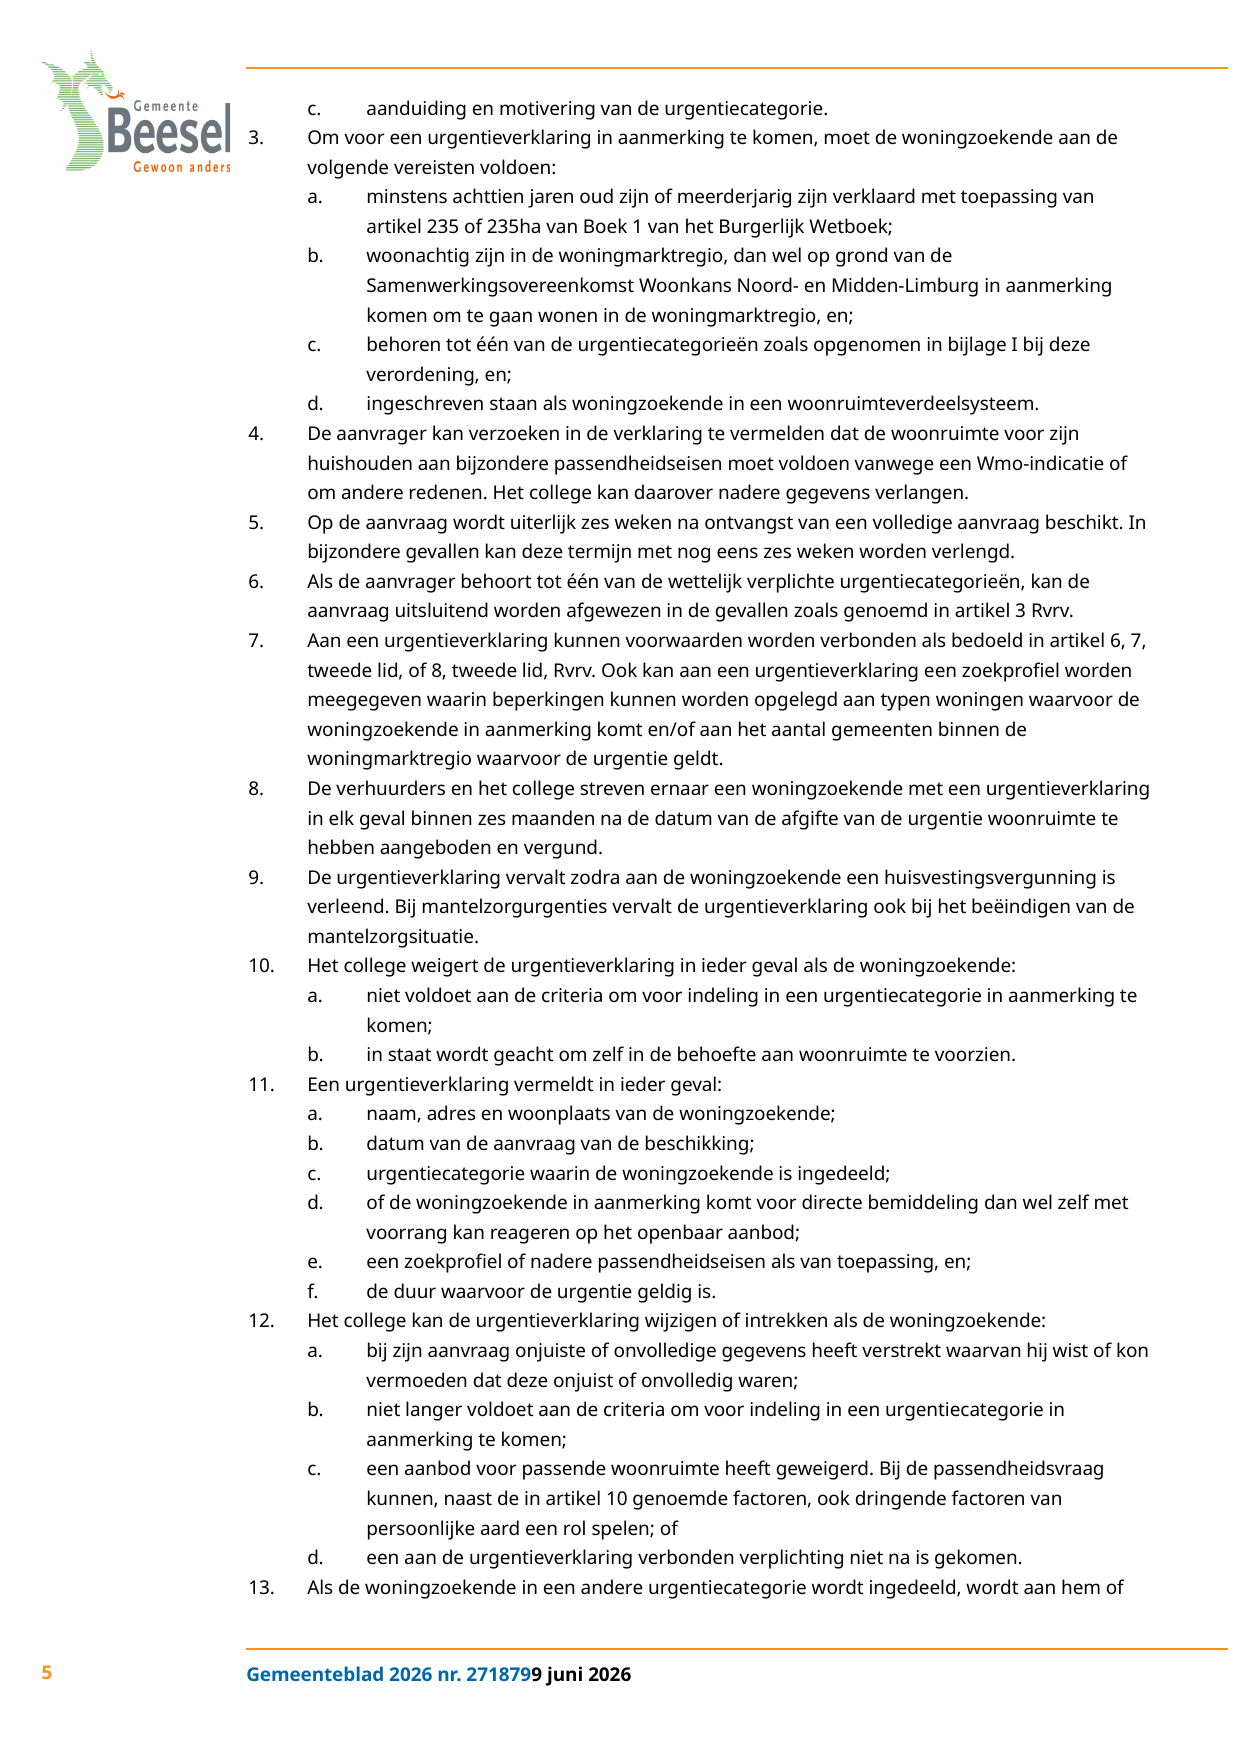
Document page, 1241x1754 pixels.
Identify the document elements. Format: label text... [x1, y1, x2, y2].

list Een urgentieverklaring vermeldt in ieder geval: [248, 1071, 1152, 1097]
list Het college weigert de urgentieverklaring in ieder geval als de woningzoekende: [248, 953, 1152, 978]
list of de woningzoekende in aanmerking komt voor directe bemiddeling dan wel zelf met voorrang kan reageren op het openbaar aanbod; [307, 1189, 1152, 1245]
list datum van de aanvraag van de beschikking; [307, 1130, 1152, 1156]
list Op de aanvraag wordt uiterlijk zes weken na ontvangst van een volledige aanvraag beschikt. In bijzondere gevallen kan deze termijn met nog eens zes weken worden verlengd. [248, 509, 1152, 564]
picture [41, 47, 231, 172]
list naam, adres en woonplaats van de woningzoekende; [307, 1101, 1152, 1126]
list urgentiecategorie waarin de woningzoekende is ingedeeld; [307, 1160, 1152, 1186]
list in staat wordt geacht om zelf in de behoefte aan woonruimte te voorzien. [307, 1041, 1152, 1067]
list niet langer voldoet aan de criteria om voor indeling in een urgentiecategorie in aanmerking te komen; [307, 1396, 1152, 1452]
list een aanbod voor passende woonruimte heeft geweigerd. Bij de passendheidsvraag kunnen, naast de in artikel 10 genoemde factoren, ook dringende factoren van persoonlijke aard een rol spelen; of [307, 1456, 1152, 1541]
list bij zijn aanvraag onjuiste of onvolledige gegevens heeft verstrekt waarvan hij wist of kon vermoeden dat deze onjuist of onvolledig waren; [307, 1337, 1152, 1393]
list een zoekprofiel of nadere passendheidseisen als van toepassing, en; [307, 1248, 1152, 1274]
list Om voor een urgentieverklaring in aanmerking te komen, moet de woningzoekende aan de volgende vereisten voldoen: [248, 124, 1152, 180]
list een aan de urgentieverklaring verbonden verplichting niet na is gekomen. [307, 1544, 1152, 1570]
list minstens achttien jaren oud zijn of meerderjarig zijn verklaard met toepassing van artikel 235 of 235ha van Boek 1 van het Burgerlijk Wetboek; [307, 183, 1152, 239]
list behoren tot één van de urgentiecategorieën zoals opgenomen in bijlage I bij deze verordening, en; [307, 331, 1152, 387]
list De urgentieverklaring vervalt zodra aan de woningzoekende een huisvestingsvergunning is verleend. Bij mantelzorgurgenties vervalt de urgentieverklaring ook bij het beëindigen van de mantelzorgsituatie. [248, 864, 1152, 949]
list woonachtig zijn in de woningmarktregio, dan wel op grond van de Samenwerkingsovereenkomst Woonkans Noord- en Midden-Limburg in aanmerking komen om te gaan wonen in de woningmarktregio, en; [307, 243, 1152, 328]
list Als de woningzoekende in een andere urgentiecategorie wordt ingedeeld, wordt aan hem of [248, 1574, 1152, 1600]
list De aanvrager kan verzoeken in de verklaring te vermelden dat de woonruimte voor zijn huishouden aan bijzondere passendheidseisen moet voldoen vanwege een Wmo-indicatie of om andere redenen. Het college kan daarover nadere gegevens verlangen. [248, 420, 1152, 505]
list ingeschreven staan als woningzoekende in een woonruimteverdeelsysteem. [307, 391, 1152, 416]
list Het college kan de urgentieverklaring wijzigen of intrekken als de woningzoekende: [248, 1308, 1152, 1333]
list aanduiding en motivering van de urgentiecategorie. [307, 95, 1152, 121]
list Als de aanvrager behoort tot één van de wettelijk verplichte urgentiecategorieën, kan de aanvraag uitsluitend worden afgewezen in de gevallen zoals genoemd in artikel 3 Rvrv. [248, 568, 1152, 623]
list De verhuurders en het college streven ernaar een woningzoekende met een urgentieverklaring in elk geval binnen zes maanden na de datum van de afgifte van de urgentie woonruimte te hebben aangeboden en vergund. [248, 775, 1152, 860]
list de duur waarvoor de urgentie geldig is. [307, 1278, 1152, 1304]
list niet voldoet aan de criteria om voor indeling in een urgentiecategorie in aanmerking te komen; [307, 982, 1152, 1038]
list Aan een urgentieverklaring kunnen voorwaarden worden verbonden als bedoeld in artikel 6, 7, tweede lid, of 8, tweede lid, Rvrv. Ook kan aan een urgentieverklaring een zoekprofiel worden meegegeven waarin beperkingen kunnen worden opgelegd aan typen woningen waarvoor de woningzoekende in aanmerking komt en/of aan het aantal gemeenten binnen de woningmarktregio waarvoor de urgentie geldt. [248, 627, 1152, 771]
